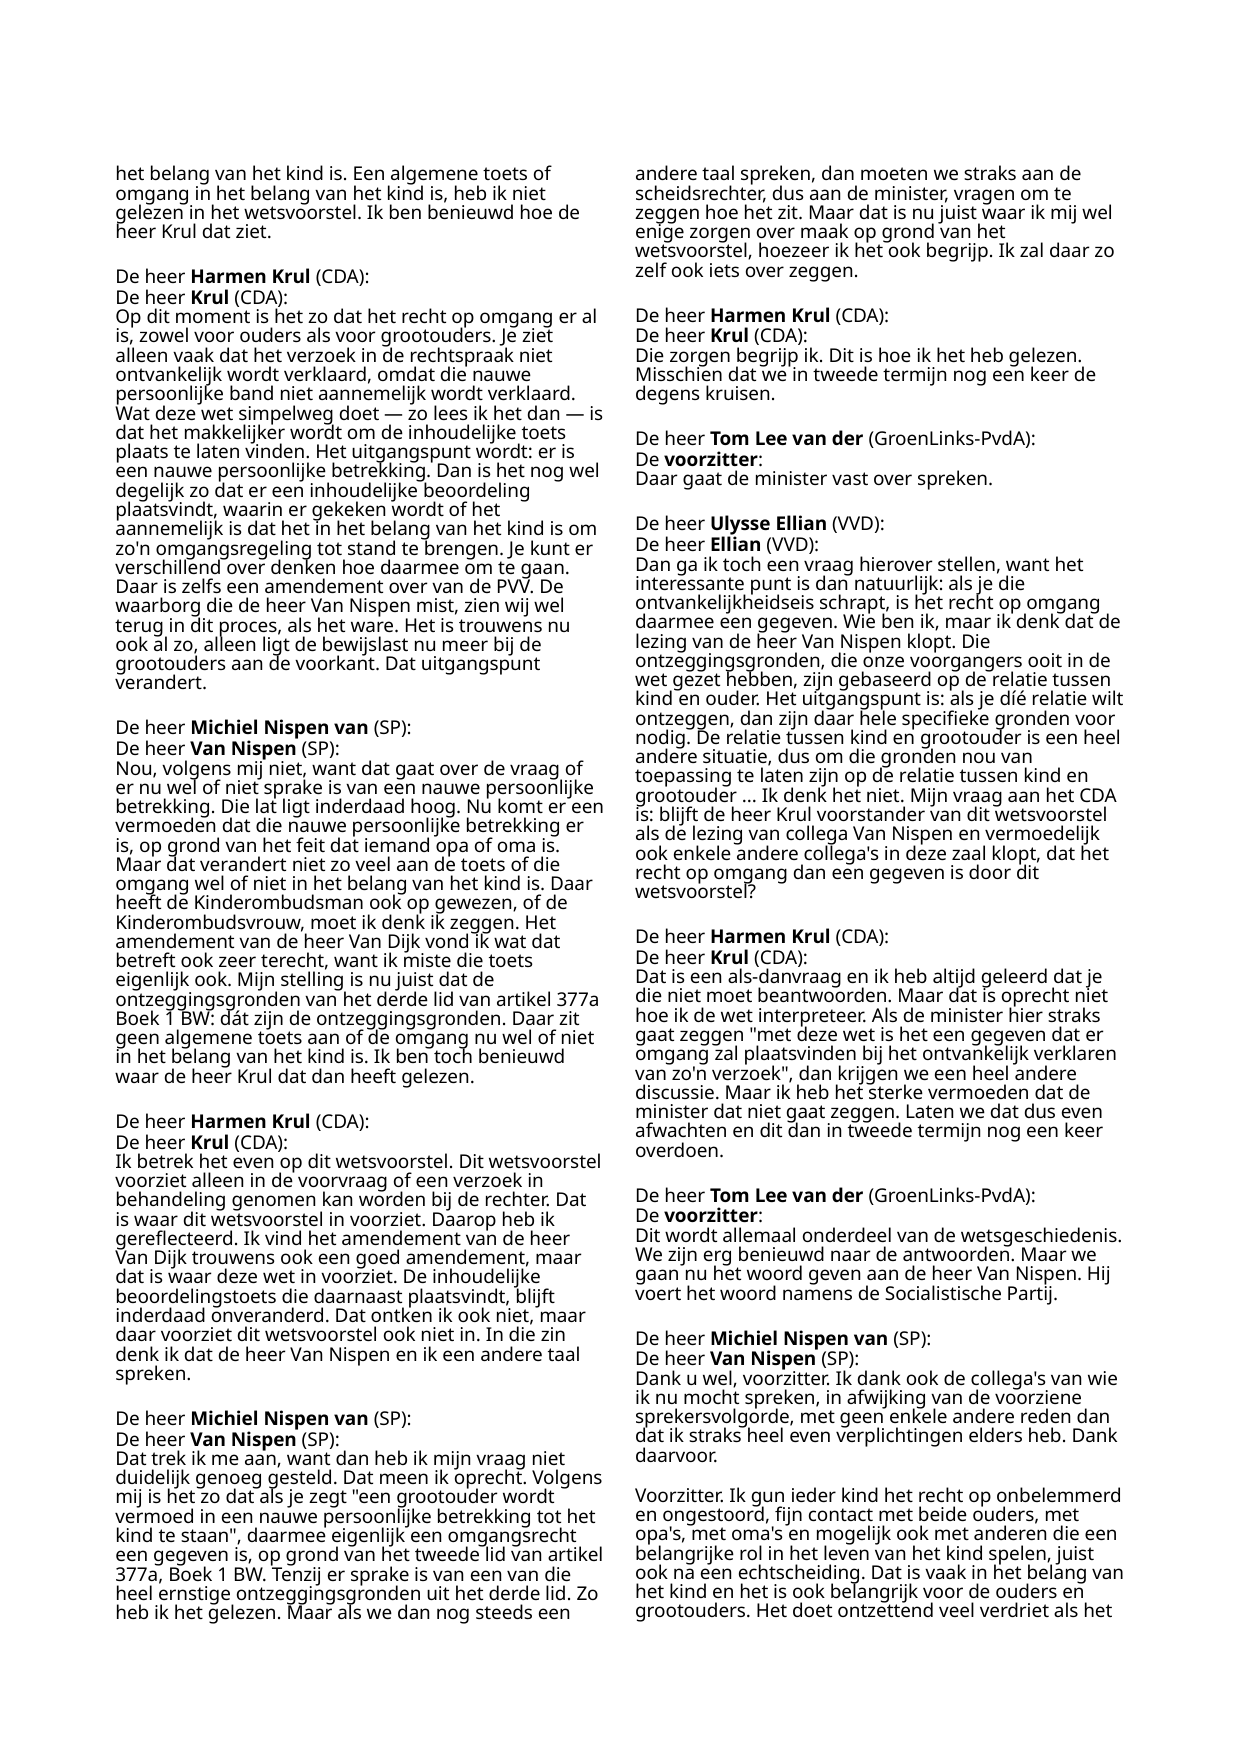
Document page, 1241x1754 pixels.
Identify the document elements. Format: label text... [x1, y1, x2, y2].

text Die zorgen begrijp ik. Dit is hoe ik het heb gelezen. Misschien dat we in tweede termijn nog een keer de degens kruisen. [635, 347, 1125, 404]
text De heer Van Nispen (SP): [115, 740, 605, 759]
text De heer Harmen Krul (CDA): [115, 1108, 605, 1134]
text Dan ga ik toch een vraag hierover stellen, want het interessante punt is dan natuurlijk: als je die ontvankelijkheidseis schrapt, is het recht op omgang daarmee een gegeven. Wie ben ik, maar ik denk dat de lezing van de heer Van Nispen klopt. Die ontzeggingsgronden, die onze voorgangers ooit in de wet gezet hebben, zijn gebaseerd op de relatie tussen kind en ouder. Het uitgangspunt is: als je díé relatie wilt ontzeggen, dan zijn daar hele specifieke gronden voor nodig. De relatie tussen kind en grootouder is een heel andere situatie, dus om die gronden nou van toepassing te laten zijn op de relatie tussen kind en grootouder ... Ik denk het niet. Mijn vraag aan het CDA is: blijft de heer Krul voorstander van dit wetsvoorstel als de lezing van collega Van Nispen en vermoedelijk ook enkele andere collega's in deze zaal klopt, dat het recht op omgang dan een gegeven is door dit wetsvoorstel? [635, 556, 1125, 902]
text De heer Michiel Nispen van (SP): [115, 714, 605, 740]
text De heer Van Nispen (SP): [115, 1431, 605, 1450]
text De voorzitter: [635, 1207, 1125, 1227]
text Dank u wel, voorzitter. Ik dank ook de collega's van wie ik nu mocht spreken, in afwijking van de voorziene sprekersvolgorde, met geen enkele andere reden dan dat ik straks heel even verplichtingen elders heb. Dank daarvoor. [635, 1370, 1125, 1466]
text De heer Ulysse Ellian (VVD): [635, 511, 1125, 536]
text Daar gaat de minister vast over spreken. [635, 470, 1125, 490]
text De heer Michiel Nispen van (SP): [115, 1405, 605, 1431]
text Dat is een als-danvraag en ik heb altijd geleerd dat je die niet moet beantwoorden. Maar dat is oprecht niet hoe ik de wet interpreteer. Als de minister hier straks gaat zeggen "met deze wet is het een gegeven dat er omgang zal plaatsvinden bij het ontvankelijk verklaren van zo'n verzoek", dan krijgen we een heel andere discussie. Maar ik heb het sterke vermoeden dat de minister dat niet gaat zeggen. Laten we dat dus even afwachten en dit dan in tweede termijn nog een keer overdoen. [635, 968, 1125, 1161]
text Nou, volgens mij niet, want dat gaat over de vraag of er nu wel of niet sprake is van een nauwe persoonlijke betrekking. Die lat ligt inderdaad hoog. Nu komt er een vermoeden dat die nauwe persoonlijke betrekking er is, op grond van het feit dat iemand opa of oma is. Maar dat verandert niet zo veel aan de toets of die omgang wel of niet in het belang van het kind is. Daar heeft de Kinderombudsman ook op gewezen, of de Kinderombudsvrouw, moet ik denk ik zeggen. Het amendement van de heer Van Dijk vond ik wat dat betreft ook zeer terecht, want ik miste die toets eigenlijk ook. Mijn stelling is nu juist dat de ontzeggingsgronden van het derde lid van artikel 377a Boek 1 BW: dát zijn de ontzeggingsgronden. Daar zit geen algemene toets aan of de omgang nu wel of niet in het belang van het kind is. Ik ben toch benieuwd waar de heer Krul dat dan heeft gelezen. [115, 759, 605, 1087]
text De heer Harmen Krul (CDA): [635, 923, 1125, 949]
text De heer Tom Lee van der (GroenLinks-PvdA): [635, 1182, 1125, 1207]
text Dit wordt allemaal onderdeel van de wetsgeschiedenis. We zijn erg benieuwd naar de antwoorden. Maar we gaan nu het woord geven aan de heer Van Nispen. Hij voert het woord namens de Socialistische Partij. [635, 1227, 1125, 1304]
text De voorzitter: [635, 451, 1125, 470]
text De heer Krul (CDA): [635, 327, 1125, 347]
text Op dit moment is het zo dat het recht op omgang er al is, zowel voor ouders als voor grootouders. Je ziet alleen vaak dat het verzoek in de rechtspraak niet ontvankelijk wordt verklaard, omdat die nauwe persoonlijke band niet aannemelijk wordt verklaard. Wat deze wet simpelweg doet — zo lees ik het dan — is dat het makkelijker wordt om de inhoudelijke toets plaats te laten vinden. Het uitgangspunt wordt: er is een nauwe persoonlijke betrekking. Dan is het nog wel degelijk zo dat er een inhoudelijke beoordeling plaatsvindt, waarin er gekeken wordt of het aannemelijk is dat het in het belang van het kind is om zo'n omgangsregeling tot stand te brengen. Je kunt er verschillend over denken hoe daarmee om te gaan. Daar is zelfs een amendement over van de PVV. De waarborg die de heer Van Nispen mist, zien wij wel terug in dit proces, als het ware. Het is trouwens nu ook al zo, alleen ligt de bewijslast nu meer bij de grootouders aan de voorkant. Dat uitgangspunt verandert. [115, 308, 605, 694]
text De heer Van Nispen (SP): [635, 1350, 1125, 1370]
text De heer Michiel Nispen van (SP): [635, 1325, 1125, 1350]
text De heer Harmen Krul (CDA): [635, 302, 1125, 327]
text Dat trek ik me aan, want dan heb ik mijn vraag niet duidelijk genoeg gesteld. Dat meen ik oprecht. Volgens mij is het zo dat als je zegt "een grootouder wordt vermoed in een nauwe persoonlijke betrekking tot het kind te staan", daarmee eigenlijk een omgangsrecht een gegeven is, op grond van het tweede lid van artikel 377a, Boek 1 BW. Tenzij er sprake is van een van die heel ernstige ontzeggingsgronden uit het derde lid. Zo heb ik het gelezen. Maar als we dan nog steeds een [115, 1450, 605, 1623]
text De heer Tom Lee van der (GroenLinks-PvdA): [635, 425, 1125, 451]
text De heer Ellian (VVD): [635, 536, 1125, 556]
text het belang van het kind is. Een algemene toets of omgang in het belang van het kind is, heb ik niet gelezen in het wetsvoorstel. Ik ben benieuwd hoe de heer Krul dat ziet. [115, 165, 605, 242]
text De heer Krul (CDA): [115, 289, 605, 308]
text Voorzitter. Ik gun ieder kind het recht op onbelemmerd en ongestoord, fijn contact met beide ouders, met opa's, met oma's en mogelijk ook met anderen die een belangrijke rol in het leven van het kind spelen, juist ook na een echtscheiding. Dat is vaak in het belang van het kind en het is ook belangrijk voor de ouders en grootouders. Het doet ontzettend veel verdriet als het [635, 1487, 1125, 1622]
text De heer Krul (CDA): [115, 1134, 605, 1153]
text De heer Harmen Krul (CDA): [115, 263, 605, 289]
text De heer Krul (CDA): [635, 949, 1125, 968]
text andere taal spreken, dan moeten we straks aan de scheidsrechter, dus aan de minister, vragen om te zeggen hoe het zit. Maar dat is nu juist waar ik mij wel enige zorgen over maak op grond van het wetsvoorstel, hoezeer ik het ook begrijp. Ik zal daar zo zelf ook iets over zeggen. [635, 165, 1125, 281]
text Ik betrek het even op dit wetsvoorstel. Dit wetsvoorstel voorziet alleen in de voorvraag of een verzoek in behandeling genomen kan worden bij de rechter. Dat is waar dit wetsvoorstel in voorziet. Daarop heb ik gereflecteerd. Ik vind het amendement van de heer Van Dijk trouwens ook een goed amendement, maar dat is waar deze wet in voorziet. De inhoudelijke beoordelingstoets die daarnaast plaatsvindt, blijft inderdaad onveranderd. Dat ontken ik ook niet, maar daar voorziet dit wetsvoorstel ook niet in. In die zin denk ik dat de heer Van Nispen en ik een andere taal spreken. [115, 1153, 605, 1384]
